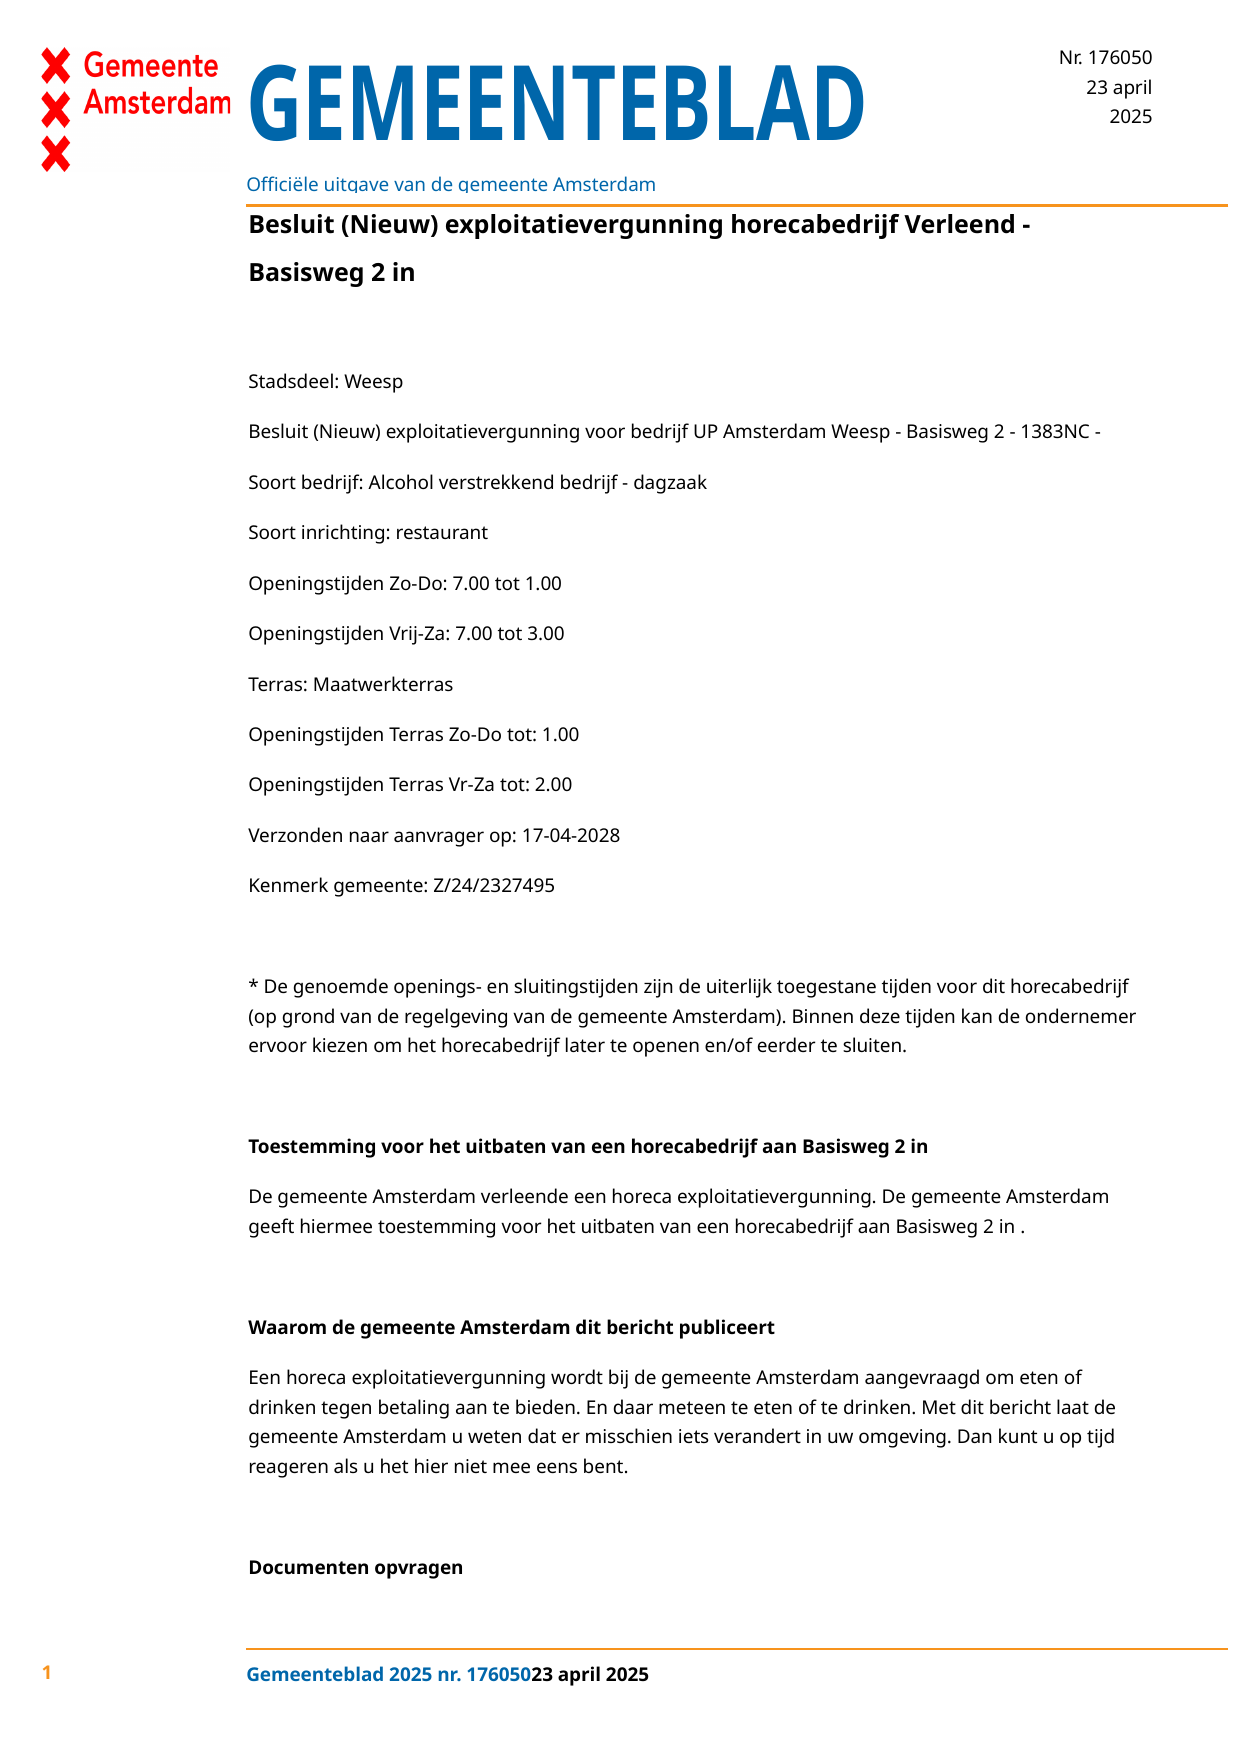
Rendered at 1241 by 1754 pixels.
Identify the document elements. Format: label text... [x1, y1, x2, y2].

text Toestemming voor het uitbaten van een horecabedrijf aan Basisweg 2 in [248, 1133, 1152, 1159]
text Soort bedrijf: Alcohol verstrekkend bedrijf - dagzaak [248, 469, 1152, 495]
text Openingstijden Vrij-Za: 7.00 tot 3.00 [248, 620, 1152, 646]
picture [41, 47, 231, 172]
text Besluit (Nieuw) exploitatievergunning horecabedrijf Verleend - Basisweg 2 in [248, 207, 1152, 288]
text Besluit (Nieuw) exploitatievergunning voor bedrijf UP Amsterdam Weesp - Basisweg 2 - 1383NC - [248, 419, 1152, 444]
text Kenmerk gemeente: Z/24/2327495 [248, 872, 1152, 898]
text Stadsdeel: Weesp [248, 368, 1152, 394]
text Soort inrichting: restaurant [248, 519, 1152, 545]
text Documenten opvragen [248, 1554, 1152, 1580]
text Openingstijden Terras Vr-Za tot: 2.00 [248, 772, 1152, 797]
text Openingstijden Zo-Do: 7.00 tot 1.00 [248, 570, 1152, 596]
text Verzonden naar aanvrager op: 17-04-2028 [248, 822, 1152, 848]
text Openingstijden Terras Zo-Do tot: 1.00 [248, 721, 1152, 747]
text De gemeente Amsterdam verleende een horeca exploitatievergunning. De gemeente Amsterdam geeft hiermee toestemming voor het uitbaten van een horecabedrijf aan Basisweg 2 in . [248, 1184, 1152, 1239]
text Terras: Maatwerkterras [248, 671, 1152, 697]
text * De genoemde openings- en sluitingstijden zijn de uiterlijk toegestane tijden voor dit horecabedrijf (op grond van de regelgeving van de gemeente Amsterdam). Binnen deze tijden kan de ondernemer ervoor kiezen om het horecabedrijf later te openen en/of eerder te sluiten. [248, 973, 1152, 1058]
text Een horeca exploitatievergunning wordt bij de gemeente Amsterdam aangevraagd om eten of drinken tegen betaling aan te bieden. En daar meteen te eten of te drinken. Met dit bericht laat de gemeente Amsterdam u weten dat er misschien iets verandert in uw omgeving. Dan kunt u op tijd reageren als u het hier niet mee eens bent. [248, 1364, 1152, 1479]
text Waarom de gemeente Amsterdam dit bericht publiceert [248, 1314, 1152, 1340]
